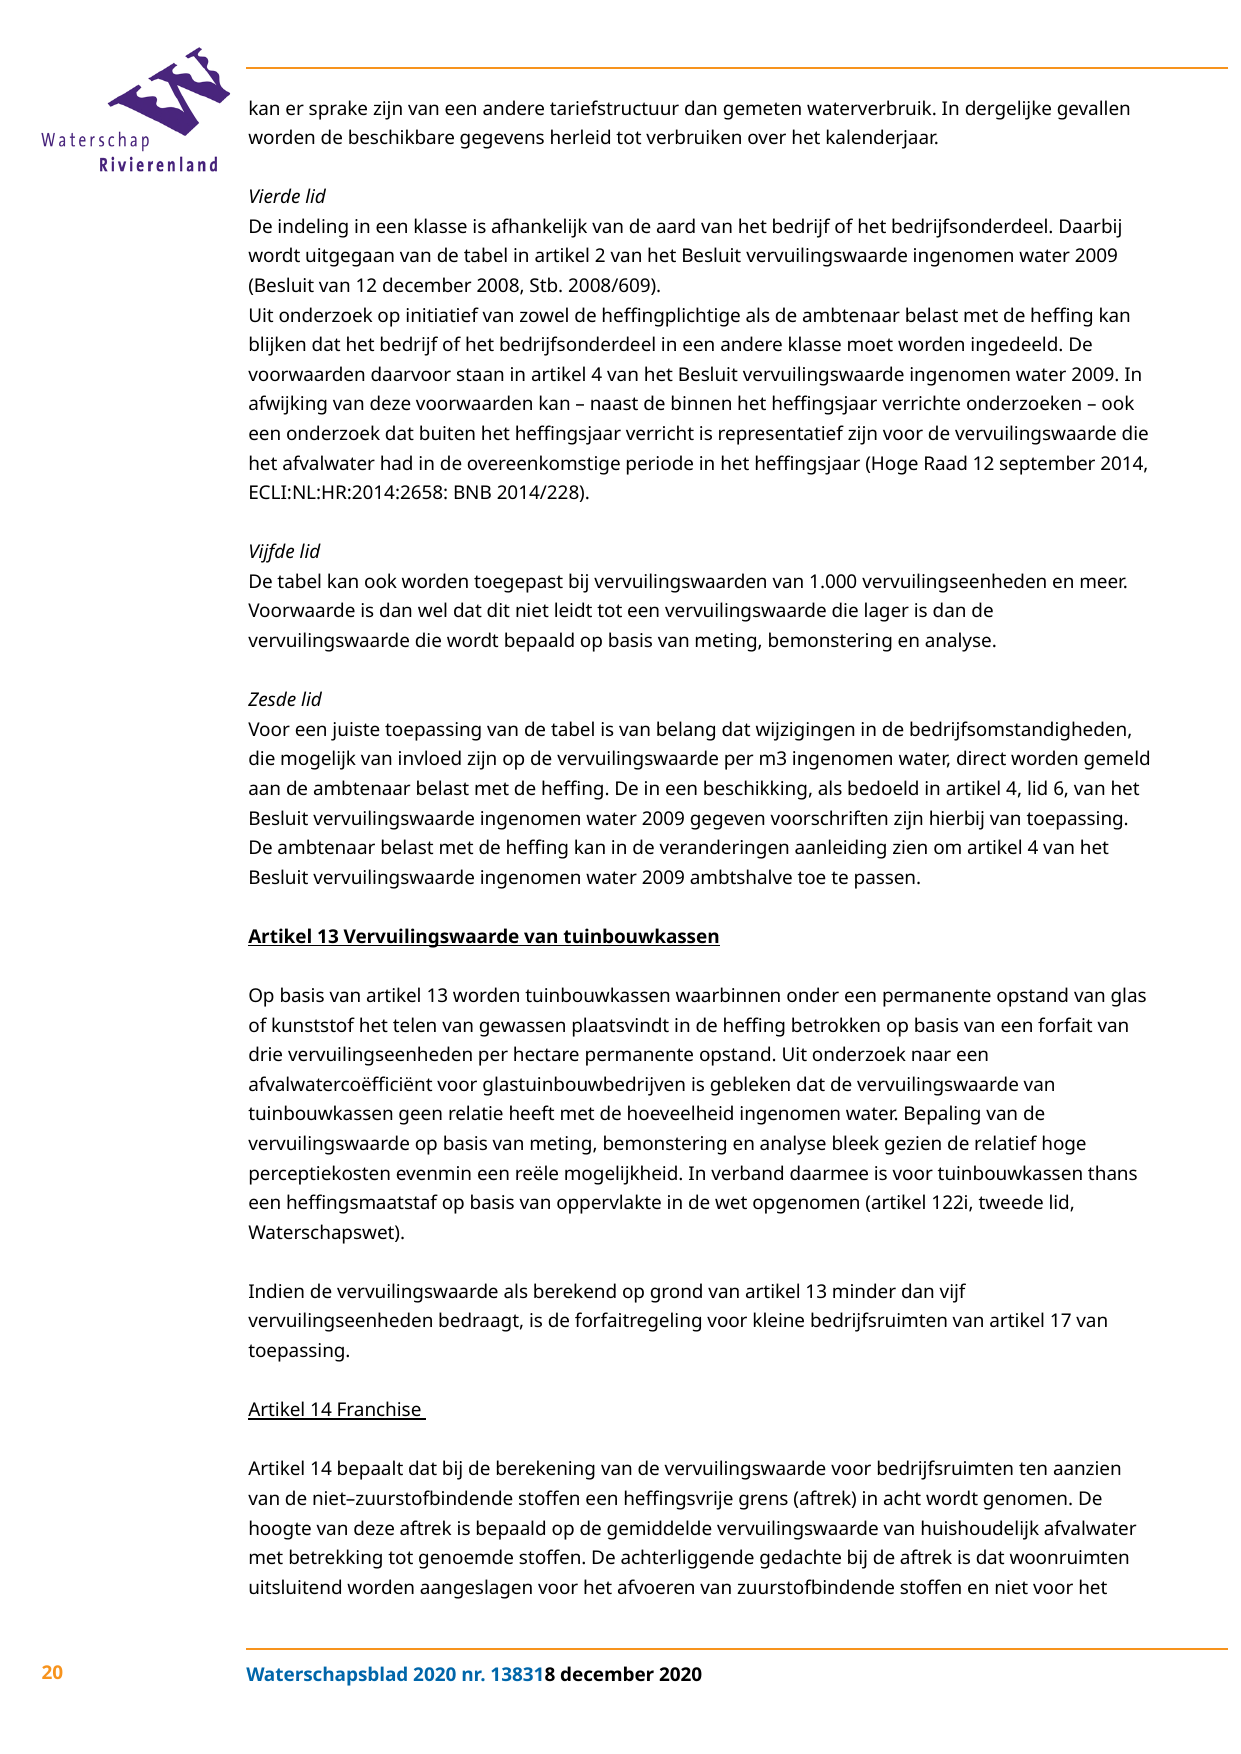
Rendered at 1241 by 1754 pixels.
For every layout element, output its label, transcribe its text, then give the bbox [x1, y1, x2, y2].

text Uit onderzoek op initiatief van zowel de heffingplichtige als de ambtenaar belast met de heffing kan blijken dat het bedrijf of het bedrijfsonderdeel in een andere klasse moet worden ingedeeld. De voorwaarden daarvoor staan in artikel 4 van het Besluit vervuilingswaarde ingenomen water 2009. In afwijking van deze voorwaarden kan – naast de binnen het heffingsjaar verrichte onderzoeken – ook een onderzoek dat buiten het heffingsjaar verricht is representatief zijn voor de vervuilingswaarde die het afvalwater had in de overeenkomstige periode in het heffingsjaar (Hoge Raad 12 september 2014, ECLI:NL:HR:2014:2658: BNB 2014/228). [248, 302, 1152, 505]
text Indien de vervuilingswaarde als berekend op grond van artikel 13 minder dan vijf vervuilingseenheden bedraagt, is de forfaitregeling voor kleine bedrijfsruimten van artikel 17 van toepassing. [248, 1278, 1152, 1363]
picture [41, 47, 231, 172]
text Zesde lid [248, 686, 1152, 712]
text De tabel kan ook worden toegepast bij vervuilingswaarden van 1.000 vervuilingseenheden en meer. Voorwaarde is dan wel dat dit niet leidt tot een vervuilingswaarde die lager is dan de vervuilingswaarde die wordt bepaald op basis van meting, bemonstering en analyse. [248, 568, 1152, 653]
text De indeling in een klasse is afhankelijk van de aard van het bedrijf of het bedrijfsonderdeel. Daarbij wordt uitgegaan van de tabel in artikel 2 van het Besluit vervuilingswaarde ingenomen water 2009 (Besluit van 12 december 2008, Stb. 2008/609). [248, 213, 1152, 298]
text kan er sprake zijn van een andere tariefstructuur dan gemeten waterverbruik. In dergelijke gevallen worden de beschikbare gegevens herleid tot verbruiken over het kalenderjaar. [248, 95, 1152, 150]
text Artikel 13 Vervuilingswaarde van tuinbouwkassen [248, 923, 1152, 949]
text Artikel 14 bepaalt dat bij de berekening van de vervuilingswaarde voor bedrijfsruimten ten aanzien van de niet–zuurstofbindende stoffen een heffingsvrije grens (aftrek) in acht wordt genomen. De hoogte van deze aftrek is bepaald op de gemiddelde vervuilingswaarde van huishoudelijk afvalwater met betrekking tot genoemde stoffen. De achterliggende gedachte bij de aftrek is dat woonruimten uitsluitend worden aangeslagen voor het afvoeren van zuurstofbindende stoffen en niet voor het [248, 1456, 1152, 1600]
text Vierde lid [248, 183, 1152, 209]
text Voor een juiste toepassing van de tabel is van belang dat wijzigingen in de bedrijfsomstandigheden, die mogelijk van invloed zijn op de vervuilingswaarde per m3 ingenomen water, direct worden gemeld aan de ambtenaar belast met de heffing. De in een beschikking, als bedoeld in artikel 4, lid 6, van het Besluit vervuilingswaarde ingenomen water 2009 gegeven voorschriften zijn hierbij van toepassing. De ambtenaar belast met de heffing kan in de veranderingen aanleiding zien om artikel 4 van het Besluit vervuilingswaarde ingenomen water 2009 ambtshalve toe te passen. [248, 716, 1152, 890]
text Artikel 14 Franchise [248, 1396, 1152, 1422]
text Op basis van artikel 13 worden tuinbouwkassen waarbinnen onder een permanente opstand van glas of kunststof het telen van gewassen plaatsvindt in de heffing betrokken op basis van een forfait van drie vervuilingseenheden per hectare permanente opstand. Uit onderzoek naar een afvalwatercoëfficiënt voor glastuinbouwbedrijven is gebleken dat de vervuilingswaarde van tuinbouwkassen geen relatie heeft met de hoeveelheid ingenomen water. Bepaling van de vervuilingswaarde op basis van meting, bemonstering en analyse bleek gezien de relatief hoge perceptiekosten evenmin een reële mogelijkheid. In verband daarmee is voor tuinbouwkassen thans een heffingsmaatstaf op basis van oppervlakte in de wet opgenomen (artikel 122i, tweede lid, Waterschapswet). [248, 982, 1152, 1245]
text Vijfde lid [248, 538, 1152, 564]
